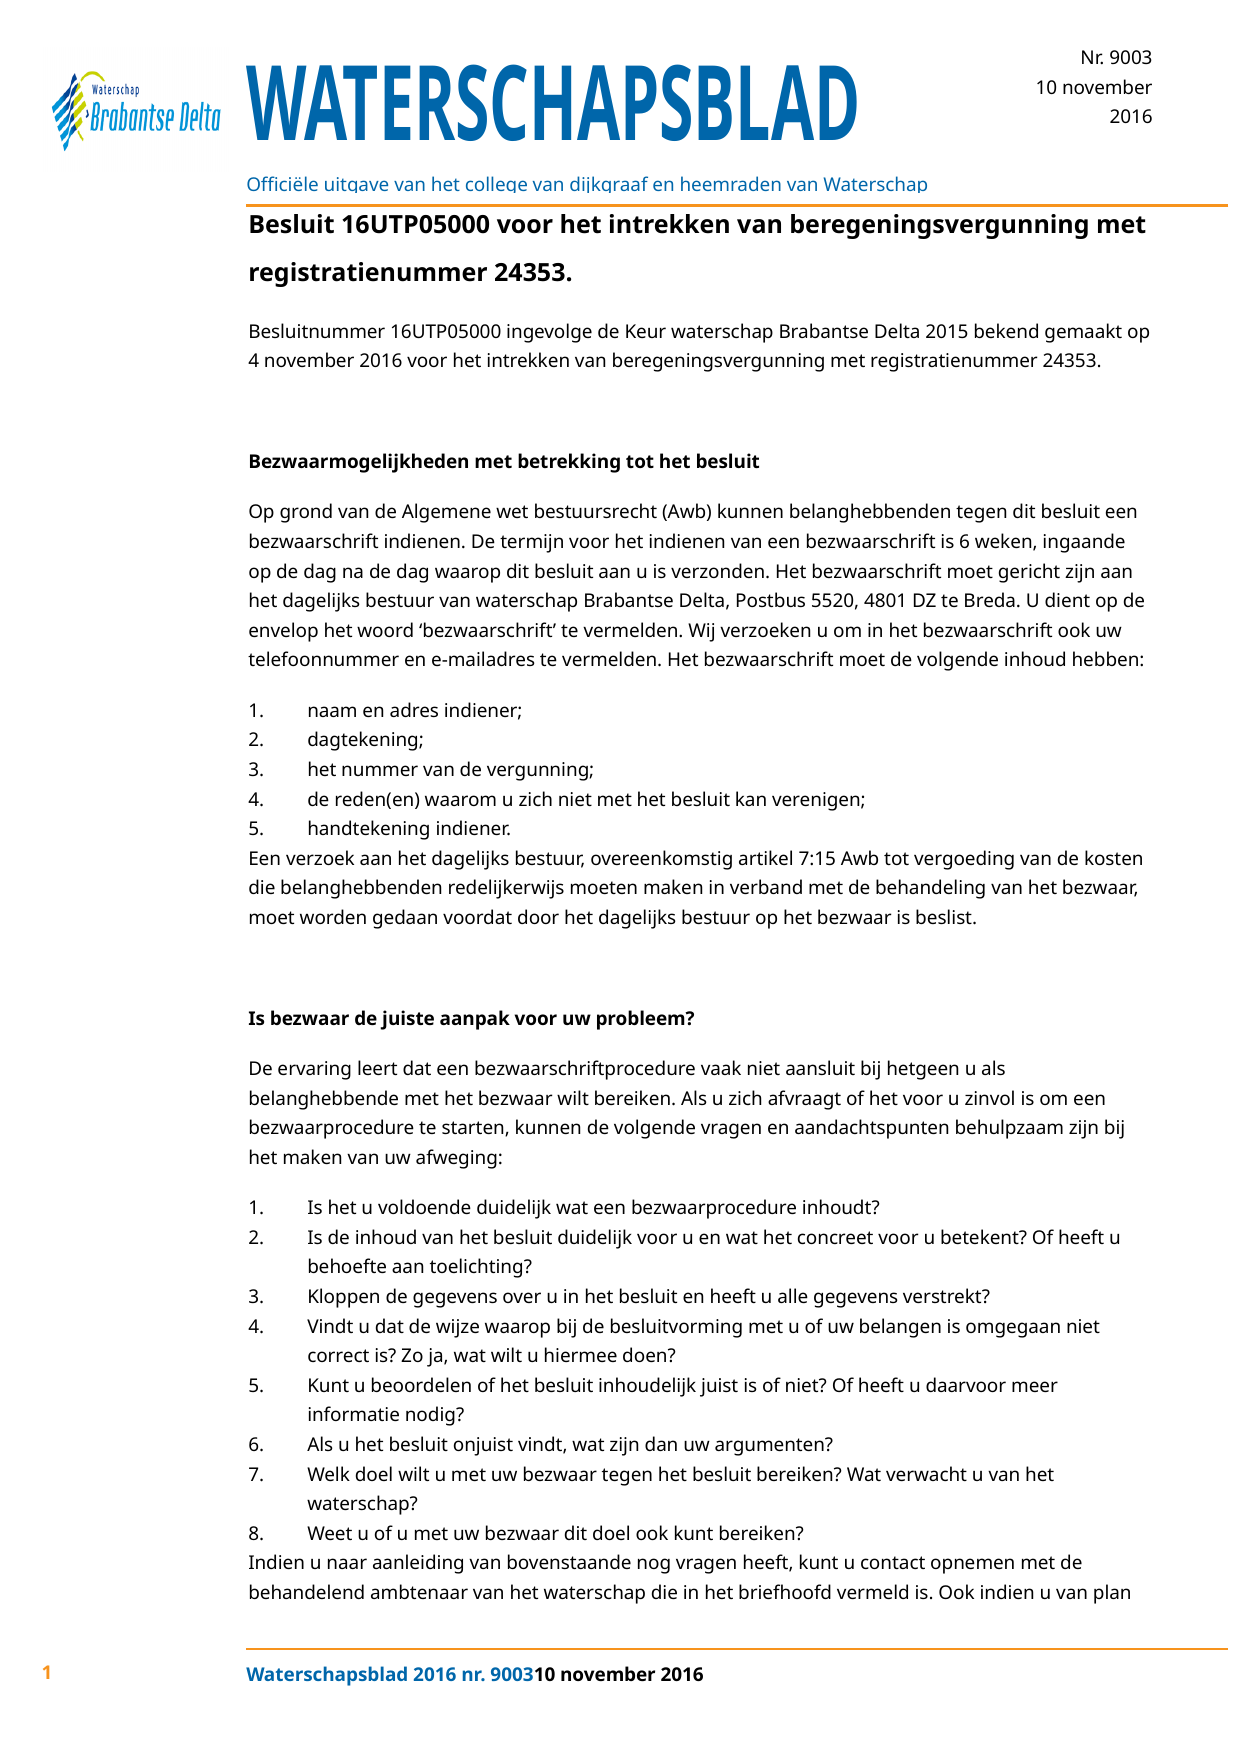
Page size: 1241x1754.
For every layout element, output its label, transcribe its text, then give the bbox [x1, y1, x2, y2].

list Weet u of u met uw bezwaar dit doel ook kunt bereiken? [248, 1520, 1152, 1546]
list Kloppen de gegevens over u in het besluit en heeft u alle gegevens verstrekt? [248, 1283, 1152, 1309]
text Indien u naar aanleiding van bovenstaande nog vragen heeft, kunt u contact opnemen met de behandelend ambtenaar van het waterschap die in het briefhoofd vermeld is. Ook indien u van plan [248, 1549, 1152, 1605]
list Als u het besluit onjuist vindt, wat zijn dan uw argumenten? [248, 1431, 1152, 1457]
list Kunt u beoordelen of het besluit inhoudelijk juist is of niet? Of heeft u daarvoor meer informatie nodig? [248, 1372, 1152, 1427]
list het nummer van de vergunning; [248, 756, 1152, 782]
list Is het u voldoende duidelijk wat een bezwaarprocedure inhoudt? [248, 1194, 1152, 1220]
text De ervaring leert dat een bezwaarschriftprocedure vaak niet aansluit bij hetgeen u als belanghebbende met het bezwaar wilt bereiken. Als u zich afvraagt of het voor u zinvol is om een bezwaarprocedure te starten, kunnen de volgende vragen en aandachtspunten behulpzaam zijn bij het maken van uw afweging: [248, 1055, 1152, 1170]
text Op grond van de Algemene wet bestuursrecht (Awb) kunnen belanghebbenden tegen dit besluit een bezwaarschrift indienen. De termijn voor het indienen van een bezwaarschrift is 6 weken, ingaande op de dag na de dag waarop dit besluit aan u is verzonden. Het bezwaarschrift moet gericht zijn aan het dagelijks bestuur van waterschap Brabantse Delta, Postbus 5520, 4801 DZ te Breda. U dient op de envelop het woord ‘bezwaarschrift’ te vermelden. Wij verzoeken u om in het bezwaarschrift ook uw telefoonnummer en e‑mailadres te vermelden. Het bezwaarschrift moet de volgende inhoud hebben: [248, 499, 1152, 672]
text Besluit 16UTP05000 voor het intrekken van beregeningsvergunning met registratienummer 24353. [248, 207, 1152, 288]
list Welk doel wilt u met uw bezwaar tegen het besluit bereiken? Wat verwacht u van het waterschap? [248, 1461, 1152, 1516]
list dagtekening; [248, 727, 1152, 752]
text Een verzoek aan het dagelijks bestuur, overeenkomstig artikel 7:15 Awb tot vergoeding van de kosten die belanghebbenden redelijkerwijs moeten maken in verband met de behandeling van het bezwaar, moet worden gedaan voordat door het dagelijks bestuur op het bezwaar is beslist. [248, 845, 1152, 930]
list Is de inhoud van het besluit duidelijk voor u en wat het concreet voor u betekent? Of heeft u behoefte aan toelichting? [248, 1224, 1152, 1279]
list de reden(en) waarom u zich niet met het besluit kan verenigen; [248, 786, 1152, 812]
text Is bezwaar de juiste aanpak voor uw probleem? [248, 1005, 1152, 1031]
list naam en adres indiener; [248, 697, 1152, 723]
text Bezwaarmogelijkheden met betrekking tot het besluit [248, 448, 1152, 474]
list handtekening indiener. [248, 815, 1152, 841]
text Besluitnummer 16UTP05000 ingevolge de Keur waterschap Brabantse Delta 2015 bekend gemaakt op 4 november 2016 voor het intrekken van beregeningsvergunning met registratienummer 24353. [248, 318, 1152, 373]
list Vindt u dat de wijze waarop bij de besluitvorming met u of uw belangen is omgegaan niet correct is? Zo ja, wat wilt u hiermee doen? [248, 1313, 1152, 1368]
picture [41, 47, 231, 172]
